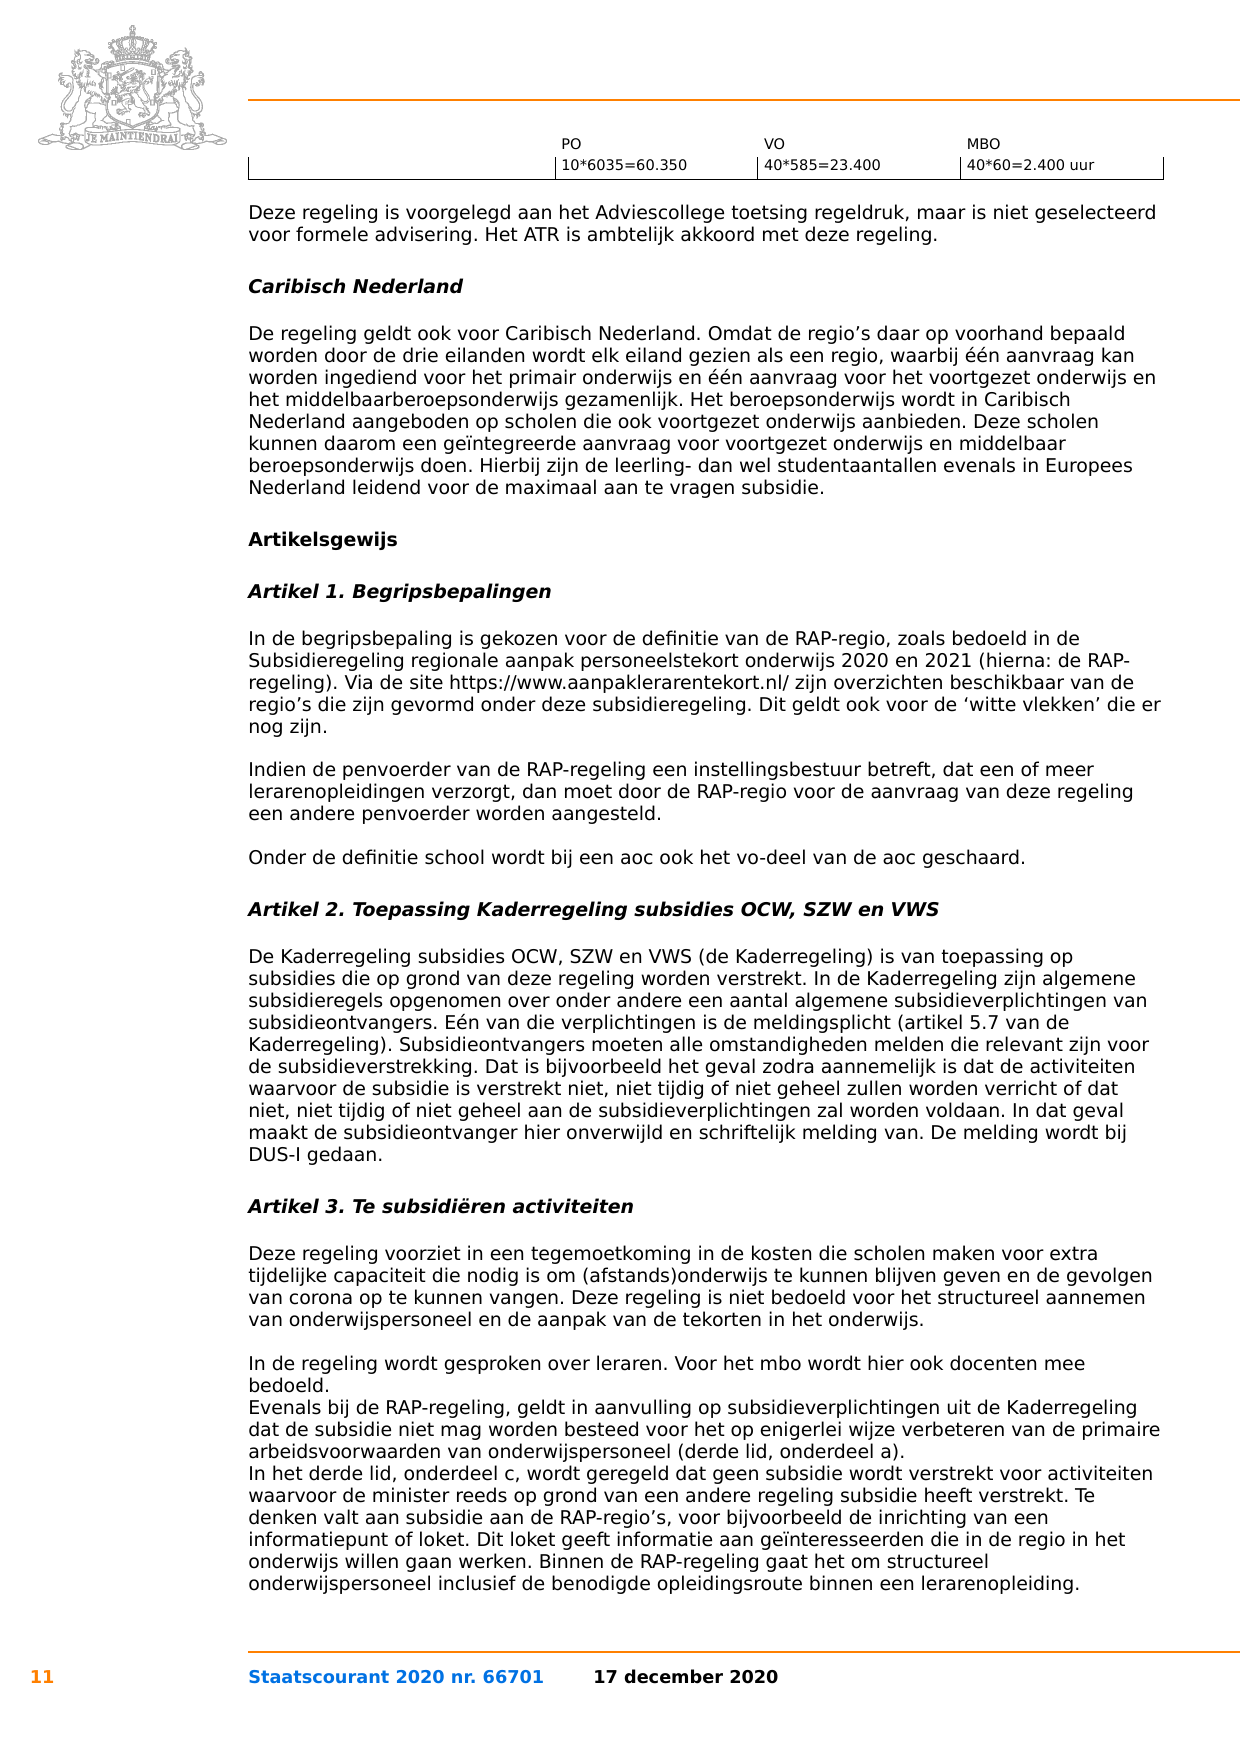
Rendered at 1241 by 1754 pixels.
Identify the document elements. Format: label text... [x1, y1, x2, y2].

text De Kaderregeling subsidies OCW, SZW en VWS (de Kaderregeling) is van toepassing op subsidies die op grond van deze regeling worden verstrekt. In de Kaderregeling zijn algemene subsidieregels opgenomen over onder andere een aantal algemene subsidieverplichtingen van subsidieontvangers. Eén van die verplichtingen is de meldingsplicht (artikel 5.7 van de Kaderregeling). Subsidieontvangers moeten alle omstandigheden melden die relevant zijn voor de subsidieverstrekking. Dat is bijvoorbeeld het geval zodra aannemelijk is dat de activiteiten waarvoor de subsidie is verstrekt niet, niet tijdig of niet geheel zullen worden verricht of dat niet, niet tijdig of niet geheel aan de subsidieverplichtingen zal worden voldaan. In dat geval maakt de subsidieontvanger hier onverwijld en schriftelijk melding van. De melding wordt bij DUS-I gedaan. [248, 946, 1163, 1166]
table_cell 40*585=23.400 [758, 158, 960, 179]
table_header [249, 131, 555, 157]
table_header VO [758, 131, 960, 157]
text Deze regeling is voorgelegd aan het Adviescollege toetsing regeldruk, maar is niet geselecteerd voor formele advisering. Het ATR is ambtelijk akkoord met deze regeling. [248, 202, 1163, 246]
table_header MBO [961, 131, 1163, 157]
subtitle Caribisch Nederland [248, 276, 1163, 298]
text In het derde lid, onderdeel c, wordt geregeld dat geen subsidie wordt verstrekt voor activiteiten waarvoor de minister reeds op grond van een andere regeling subsidie heeft verstrekt. Te denken valt aan subsidie aan de RAP-regio’s, voor bijvoorbeeld de inrichting van een informatiepunt of loket. Dit loket geeft informatie aan geïnteresseerden die in de regio in het onderwijs willen gaan werken. Binnen de RAP-regeling gaat het om structureel onderwijspersoneel inclusief de benodigde opleidingsroute binnen een lerarenopleiding. [248, 1463, 1163, 1594]
text Deze regeling voorziet in een tegemoetkoming in de kosten die scholen maken voor extra tijdelijke capaciteit die nodig is om (afstands)onderwijs te kunnen blijven geven en de gevolgen van corona op te kunnen vangen. Deze regeling is niet bedoeld voor het structureel aannemen van onderwijspersoneel en de aanpak van de tekorten in het onderwijs. [248, 1243, 1163, 1331]
subtitle Artikel 1. Begripsbepalingen [248, 581, 1163, 603]
picture [38, 25, 227, 150]
text De regeling geldt ook voor Caribisch Nederland. Omdat de regio’s daar op voorhand bepaald worden door de drie eilanden wordt elk eiland gezien als een regio, waarbij één aanvraag kan worden ingediend voor het primair onderwijs en één aanvraag voor het voortgezet onderwijs en het middelbaarberoepsonderwijs gezamenlijk. Het beroepsonderwijs wordt in Caribisch Nederland aangeboden op scholen die ook voortgezet onderwijs aanbieden. Deze scholen kunnen daarom een geïntegreerde aanvraag voor voortgezet onderwijs en middelbaar beroepsonderwijs doen. Hierbij zijn de leerling- dan wel studentaantallen evenals in Europees Nederland leidend voor de maximaal aan te vragen subsidie. [248, 323, 1163, 499]
subtitle Artikel 2. Toepassing Kaderregeling subsidies OCW, SZW en VWS [248, 899, 1163, 921]
subtitle Artikelsgewijs [248, 529, 1163, 551]
table_cell 40*60=2.400 uur [961, 158, 1163, 179]
text In de begripsbepaling is gekozen voor de definitie van de RAP-regio, zoals bedoeld in de Subsidieregeling regionale aanpak personeelstekort onderwijs 2020 en 2021 (hierna: de RAP-regeling). Via de site https://www.aanpaklerarentekort.nl/ zijn overzichten beschikbaar van de regio’s die zijn gevormd onder deze subsidieregeling. Dit geldt ook voor de ‘witte vlekken’ die er nog zijn. [248, 628, 1163, 737]
text Indien de penvoerder van de RAP-regeling een instellingsbestuur betreft, dat een of meer lerarenopleidingen verzorgt, dan moet door de RAP-regio voor de aanvraag van deze regeling een andere penvoerder worden aangesteld. [248, 759, 1163, 825]
table_cell 10*6035=60.350 [556, 158, 757, 179]
text In de regeling wordt gesproken over leraren. Voor het mbo wordt hier ook docenten mee bedoeld. [248, 1353, 1163, 1397]
table_header PO [556, 131, 757, 157]
table_cell [249, 158, 555, 179]
text Onder de definitie school wordt bij een aoc ook het vo-deel van de aoc geschaard. [248, 847, 1163, 869]
subtitle Artikel 3. Te subsidiëren activiteiten [248, 1196, 1163, 1218]
text Evenals bij de RAP-regeling, geldt in aanvulling op subsidieverplichtingen uit de Kaderregeling dat de subsidie niet mag worden besteed voor het op enigerlei wijze verbeteren van de primaire arbeidsvoorwaarden van onderwijspersoneel (derde lid, onderdeel a). [248, 1397, 1163, 1463]
